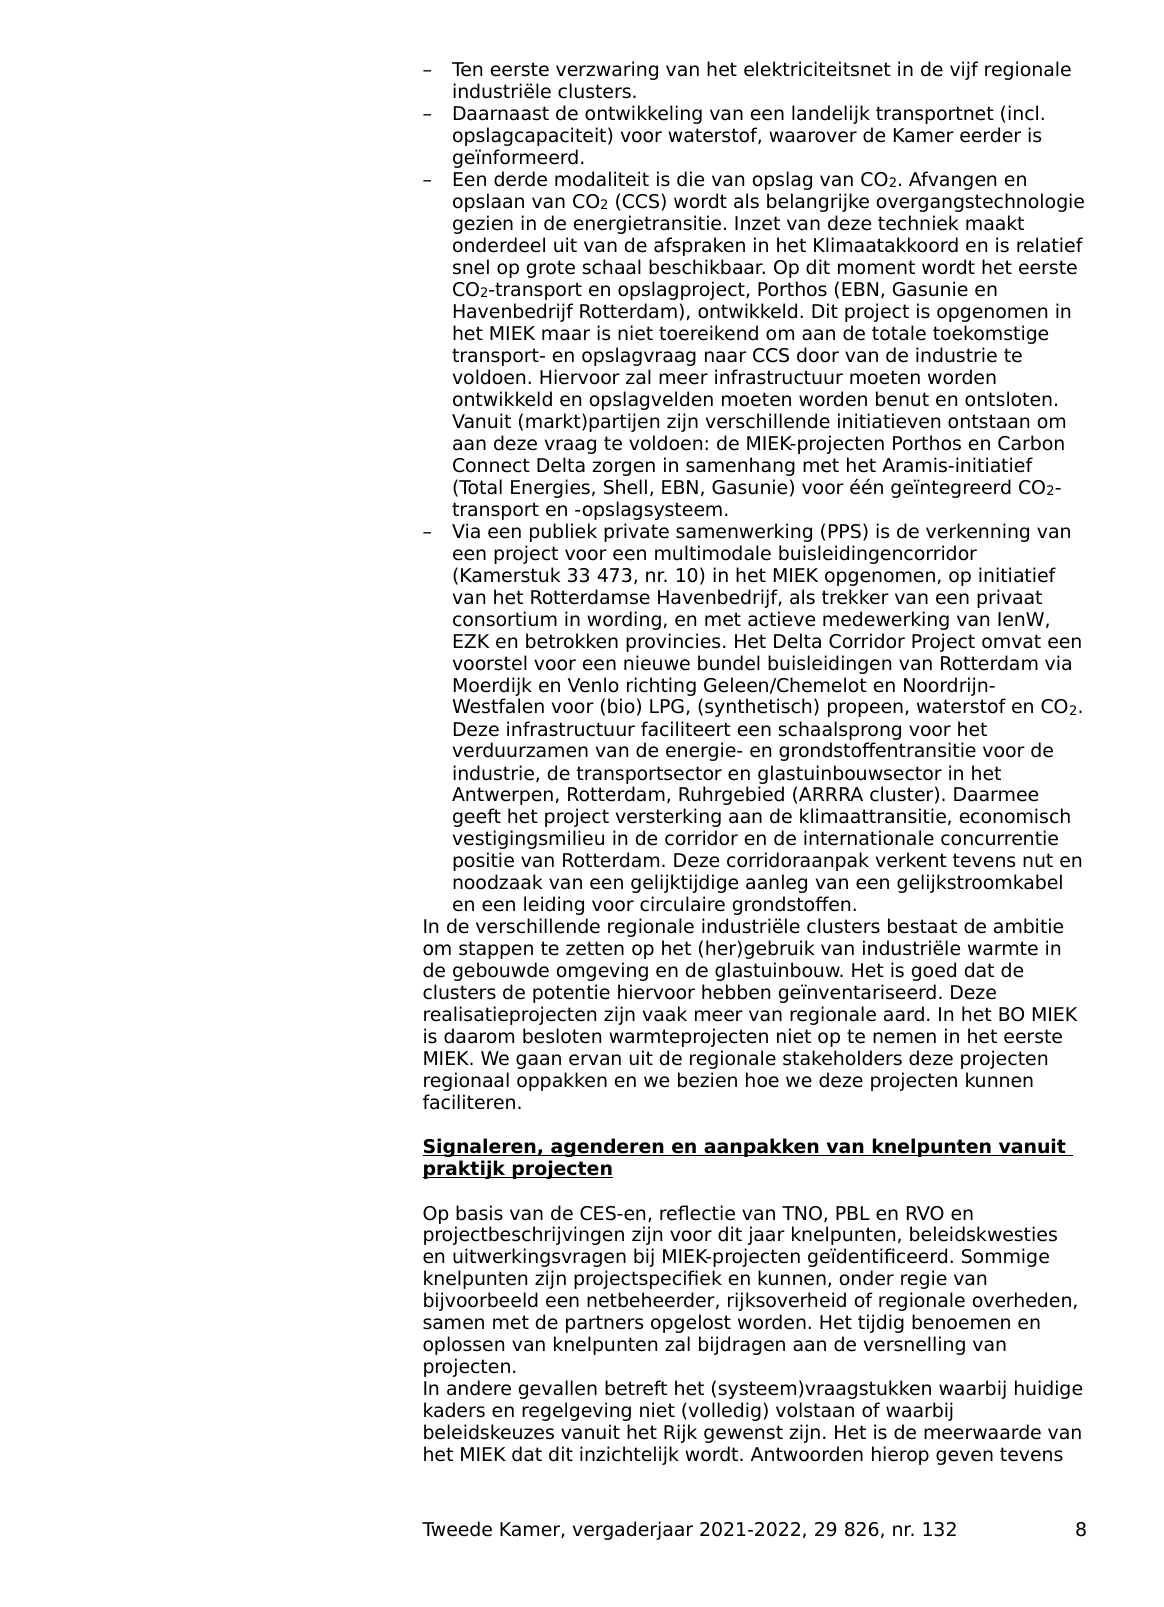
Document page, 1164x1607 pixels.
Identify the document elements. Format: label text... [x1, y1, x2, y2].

subtitle Signaleren, agenderen en aanpakken van knelpunten vanuit praktijk projecten [422, 1136, 1087, 1180]
text – Ten eerste verzwaring van het elektriciteitsnet in de vijf regionale industriële clusters. [422, 59, 1087, 103]
text In de verschillende regionale industriële clusters bestaat de ambitie om stappen te zetten op het (her)gebruik van industriële warmte in de gebouwde omgeving en de glastuinbouw. Het is goed dat de clusters de potentie hiervoor hebben geïnventariseerd. Deze realisatieprojecten zijn vaak meer van regionale aard. In het BO MIEK is daarom besloten warmteprojecten niet op te nemen in het eerste MIEK. We gaan ervan uit de regionale stakeholders deze projecten regionaal oppakken en we bezien hoe we deze projecten kunnen faciliteren. [422, 916, 1087, 1114]
text – Daarnaast de ontwikkeling van een landelijk transportnet (incl. opslagcapaciteit) voor waterstof, waarover de Kamer eerder is geïnformeerd. [422, 103, 1087, 169]
text – Een derde modaliteit is die van opslag van CO2. Afvangen en opslaan van CO2 (CCS) wordt als belangrijke overgangstechnologie gezien in de energietransitie. Inzet van deze techniek maakt onderdeel uit van de afspraken in het Klimaatakkoord en is relatief snel op grote schaal beschikbaar. Op dit moment wordt het eerste CO2-transport en opslagproject, Porthos (EBN, Gasunie en Havenbedrijf Rotterdam), ontwikkeld. Dit project is opgenomen in het MIEK maar is niet toereikend om aan de totale toekomstige transport- en opslagvraag naar CCS door van de industrie te voldoen. Hiervoor zal meer infrastructuur moeten worden ontwikkeld en opslagvelden moeten worden benut en ontsloten. Vanuit (markt)partijen zijn verschillende initiatieven ontstaan om aan deze vraag te voldoen: de MIEK-projecten Porthos en Carbon Connect Delta zorgen in samenhang met het Aramis-initiatief (Total Energies, Shell, EBN, Gasunie) voor één geïntegreerd CO2-transport en -opslagsysteem. [422, 169, 1087, 521]
text – Via een publiek private samenwerking (PPS) is de verkenning van een project voor een multimodale buisleidingencorridor (Kamerstuk 33 473, nr. 10) in het MIEK opgenomen, op initiatief van het Rotterdamse Havenbedrijf, als trekker van een privaat consortium in wording, en met actieve medewerking van IenW, EZK en betrokken provincies. Het Delta Corridor Project omvat een voorstel voor een nieuwe bundel buisleidingen van Rotterdam via Moerdijk en Venlo richting Geleen/Chemelot en Noordrijn-Westfalen voor (bio) LPG, (synthetisch) propeen, waterstof en CO2. Deze infrastructuur faciliteert een schaalsprong voor het verduurzamen van de energie- en grondstoffentransitie voor de industrie, de transportsector en glastuinbouwsector in het Antwerpen, Rotterdam, Ruhrgebied (ARRRA cluster). Daarmee geeft het project versterking aan de klimaattransitie, economisch vestigingsmilieu in de corridor en de internationale concurrentie positie van Rotterdam. Deze corridoraanpak verkent tevens nut en noodzaak van een gelijktijdige aanleg van een gelijkstroomkabel en een leiding voor circulaire grondstoffen. [422, 521, 1087, 916]
text Op basis van de CES-en, reflectie van TNO, PBL en RVO en projectbeschrijvingen zijn voor dit jaar knelpunten, beleidskwesties en uitwerkingsvragen bij MIEK-projecten geïdentificeerd. Sommige knelpunten zijn projectspecifiek en kunnen, onder regie van bijvoorbeeld een netbeheerder, rijksoverheid of regionale overheden, samen met de partners opgelost worden. Het tijdig benoemen en oplossen van knelpunten zal bijdragen aan de versnelling van projecten. [422, 1202, 1087, 1378]
text In andere gevallen betreft het (systeem)vraagstukken waarbij huidige kaders en regelgeving niet (volledig) volstaan of waarbij beleidskeuzes vanuit het Rijk gewenst zijn. Het is de meerwaarde van het MIEK dat dit inzichtelijk wordt. Antwoorden hierop geven tevens [422, 1378, 1087, 1466]
